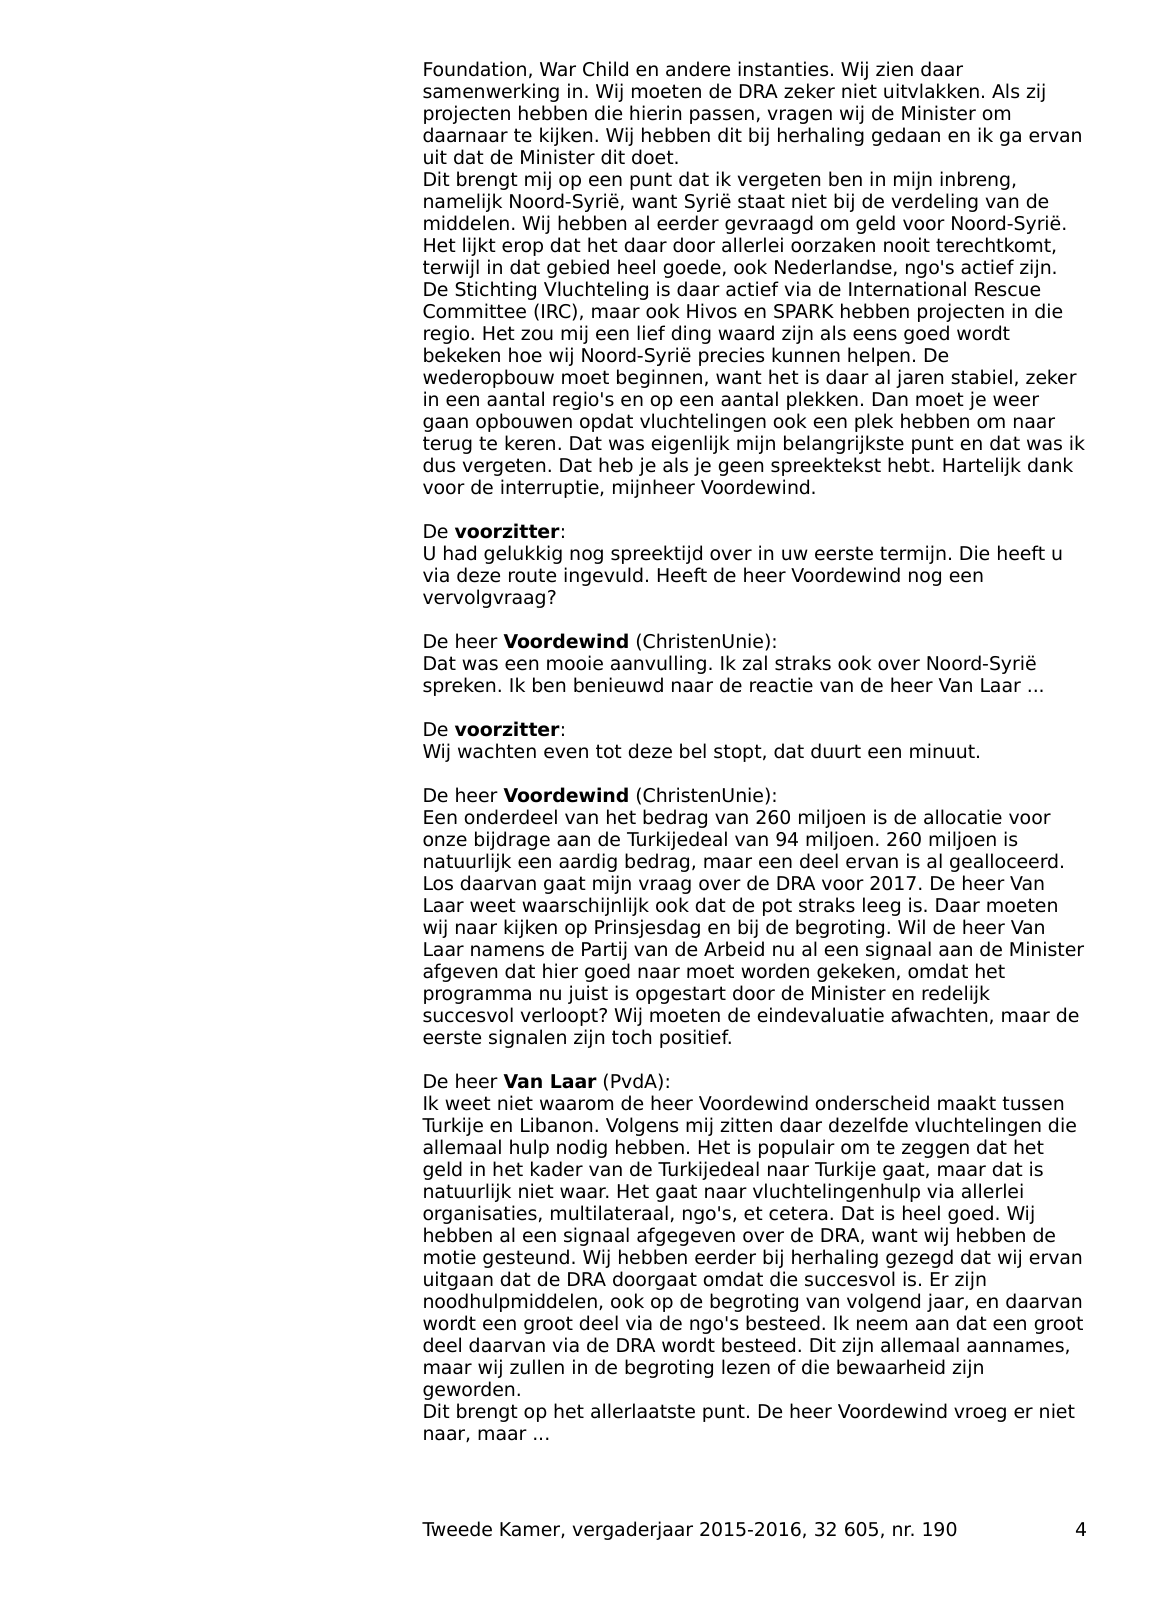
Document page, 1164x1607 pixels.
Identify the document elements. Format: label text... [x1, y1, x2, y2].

text De heer Van Laar (PvdA): [422, 1071, 1087, 1093]
text Wij wachten even tot deze bel stopt, dat duurt een minuut. [422, 741, 1087, 763]
text Dit brengt op het allerlaatste punt. De heer Voordewind vroeg er niet naar, maar ... [422, 1401, 1087, 1445]
text U had gelukkig nog spreektijd over in uw eerste termijn. Die heeft u via deze route ingevuld. Heeft de heer Voordewind nog een vervolgvraag? [422, 543, 1087, 609]
text Dat was een mooie aanvulling. Ik zal straks ook over Noord-Syrië spreken. Ik ben benieuwd naar de reactie van de heer Van Laar ... [422, 653, 1087, 697]
text De heer Voordewind (ChristenUnie): [422, 785, 1087, 807]
text De heer Voordewind (ChristenUnie): [422, 631, 1087, 653]
text Ik weet niet waarom de heer Voordewind onderscheid maakt tussen Turkije en Libanon. Volgens mij zitten daar dezelfde vluchtelingen die allemaal hulp nodig hebben. Het is populair om te zeggen dat het geld in het kader van de Turkijedeal naar Turkije gaat, maar dat is natuurlijk niet waar. Het gaat naar vluchtelingenhulp via allerlei organisaties, multilateraal, ngo's, et cetera. Dat is heel goed. Wij hebben al een signaal afgegeven over de DRA, want wij hebben de motie gesteund. Wij hebben eerder bij herhaling gezegd dat wij ervan uitgaan dat de DRA doorgaat omdat die succesvol is. Er zijn noodhulpmiddelen, ook op de begroting van volgend jaar, en daarvan wordt een groot deel via de ngo's besteed. Ik neem aan dat een groot deel daarvan via de DRA wordt besteed. Dit zijn allemaal aannames, maar wij zullen in de begroting lezen of die bewaarheid zijn geworden. [422, 1093, 1087, 1401]
text De voorzitter: [422, 521, 1087, 543]
text Foundation, War Child en andere instanties. Wij zien daar samenwerking in. Wij moeten de DRA zeker niet uitvlakken. Als zij projecten hebben die hierin passen, vragen wij de Minister om daarnaar te kijken. Wij hebben dit bij herhaling gedaan en ik ga ervan uit dat de Minister dit doet. [422, 59, 1087, 169]
text Een onderdeel van het bedrag van 260 miljoen is de allocatie voor onze bijdrage aan de Turkijedeal van 94 miljoen. 260 miljoen is natuurlijk een aardig bedrag, maar een deel ervan is al gealloceerd. Los daarvan gaat mijn vraag over de DRA voor 2017. De heer Van Laar weet waarschijnlijk ook dat de pot straks leeg is. Daar moeten wij naar kijken op Prinsjesdag en bij de begroting. Wil de heer Van Laar namens de Partij van de Arbeid nu al een signaal aan de Minister afgeven dat hier goed naar moet worden gekeken, omdat het programma nu juist is opgestart door de Minister en redelijk succesvol verloopt? Wij moeten de eindevaluatie afwachten, maar de eerste signalen zijn toch positief. [422, 807, 1087, 1049]
text De voorzitter: [422, 719, 1087, 741]
text Dit brengt mij op een punt dat ik vergeten ben in mijn inbreng, namelijk Noord-Syrië, want Syrië staat niet bij de verdeling van de middelen. Wij hebben al eerder gevraagd om geld voor Noord-Syrië. Het lijkt erop dat het daar door allerlei oorzaken nooit terechtkomt, terwijl in dat gebied heel goede, ook Nederlandse, ngo's actief zijn. De Stichting Vluchteling is daar actief via de International Rescue Committee (IRC), maar ook Hivos en SPARK hebben projecten in die regio. Het zou mij een lief ding waard zijn als eens goed wordt bekeken hoe wij Noord-Syrië precies kunnen helpen. De wederopbouw moet beginnen, want het is daar al jaren stabiel, zeker in een aantal regio's en op een aantal plekken. Dan moet je weer gaan opbouwen opdat vluchtelingen ook een plek hebben om naar terug te keren. Dat was eigenlijk mijn belangrijkste punt en dat was ik dus vergeten. Dat heb je als je geen spreektekst hebt. Hartelijk dank voor de interruptie, mijnheer Voordewind. [422, 169, 1087, 499]
